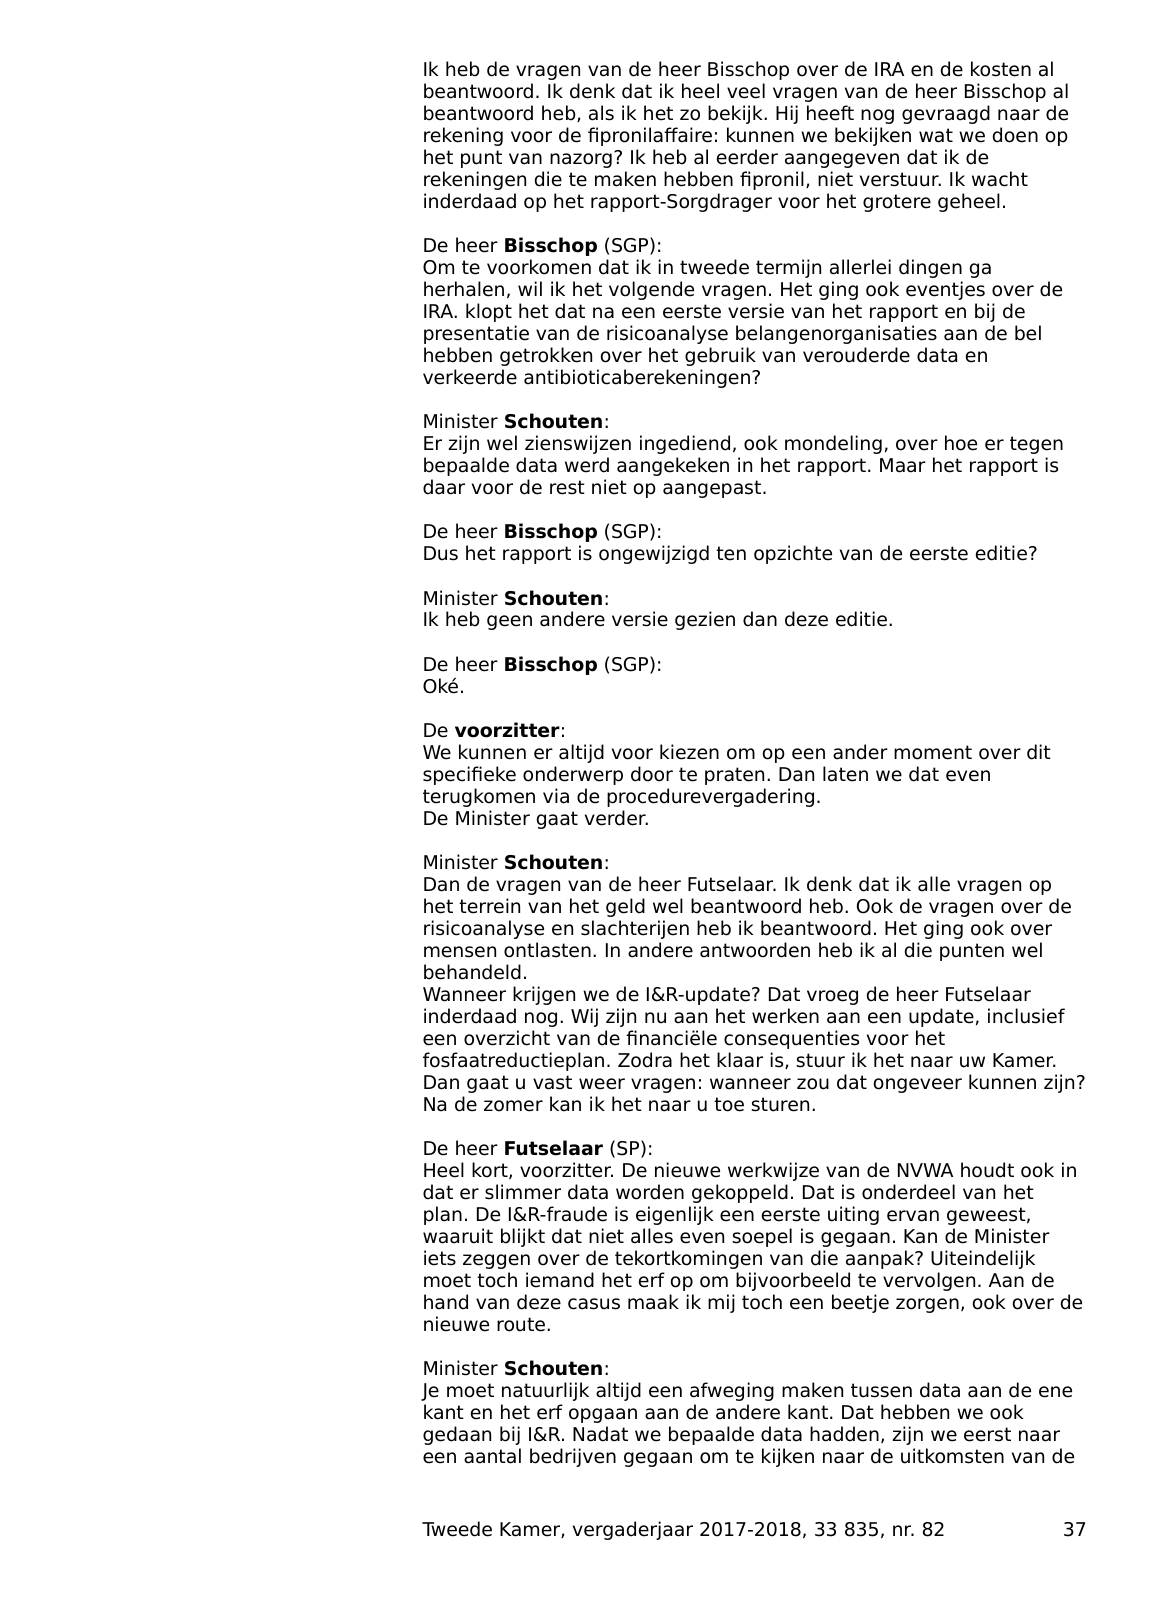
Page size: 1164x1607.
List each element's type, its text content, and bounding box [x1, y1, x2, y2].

text We kunnen er altijd voor kiezen om op een ander moment over dit specifieke onderwerp door te praten. Dan laten we dat even terugkomen via de procedurevergadering. [422, 742, 1087, 808]
text Dan de vragen van de heer Futselaar. Ik denk dat ik alle vragen op het terrein van het geld wel beantwoord heb. Ook de vragen over de risicoanalyse en slachterijen heb ik beantwoord. Het ging ook over mensen ontlasten. In andere antwoorden heb ik al die punten wel behandeld. [422, 874, 1087, 984]
text Je moet natuurlijk altijd een afweging maken tussen data aan de ene kant en het erf opgaan aan de andere kant. Dat hebben we ook gedaan bij I&R. Nadat we bepaalde data hadden, zijn we eerst naar een aantal bedrijven gegaan om te kijken naar de uitkomsten van de [422, 1380, 1087, 1468]
text Dus het rapport is ongewijzigd ten opzichte van de eerste editie? [422, 543, 1087, 565]
text De heer Bisschop (SGP): [422, 235, 1087, 257]
text Ik heb geen andere versie gezien dan deze editie. [422, 609, 1087, 631]
text De heer Bisschop (SGP): [422, 521, 1087, 543]
text De voorzitter: [422, 720, 1087, 742]
text Ik heb de vragen van de heer Bisschop over de IRA en de kosten al beantwoord. Ik denk dat ik heel veel vragen van de heer Bisschop al beantwoord heb, als ik het zo bekijk. Hij heeft nog gevraagd naar de rekening voor de fipronilaffaire: kunnen we bekijken wat we doen op het punt van nazorg? Ik heb al eerder aangegeven dat ik de rekeningen die te maken hebben fipronil, niet verstuur. Ik wacht inderdaad op het rapport-Sorgdrager voor het grotere geheel. [422, 59, 1087, 213]
text Minister Schouten: [422, 411, 1087, 433]
text De heer Bisschop (SGP): [422, 653, 1087, 676]
text Minister Schouten: [422, 587, 1087, 609]
text Minister Schouten: [422, 852, 1087, 874]
text De Minister gaat verder. [422, 808, 1087, 829]
text Heel kort, voorzitter. De nieuwe werkwijze van de NVWA houdt ook in dat er slimmer data worden gekoppeld. Dat is onderdeel van het plan. De I&R-fraude is eigenlijk een eerste uiting ervan geweest, waaruit blijkt dat niet alles even soepel is gegaan. Kan de Minister iets zeggen over de tekortkomingen van die aanpak? Uiteindelijk moet toch iemand het erf op om bijvoorbeeld te vervolgen. Aan de hand van deze casus maak ik mij toch een beetje zorgen, ook over de nieuwe route. [422, 1160, 1087, 1336]
text Wanneer krijgen we de I&R-update? Dat vroeg de heer Futselaar inderdaad nog. Wij zijn nu aan het werken aan een update, inclusief een overzicht van de financiële consequenties voor het fosfaatreductieplan. Zodra het klaar is, stuur ik het naar uw Kamer. Dan gaat u vast weer vragen: wanneer zou dat ongeveer kunnen zijn? Na de zomer kan ik het naar u toe sturen. [422, 984, 1087, 1116]
text Oké. [422, 676, 1087, 697]
text Om te voorkomen dat ik in tweede termijn allerlei dingen ga herhalen, wil ik het volgende vragen. Het ging ook eventjes over de IRA. klopt het dat na een eerste versie van het rapport en bij de presentatie van de risicoanalyse belangenorganisaties aan de bel hebben getrokken over het gebruik van verouderde data en verkeerde antibioticaberekeningen? [422, 257, 1087, 389]
text Er zijn wel zienswijzen ingediend, ook mondeling, over hoe er tegen bepaalde data werd aangekeken in het rapport. Maar het rapport is daar voor de rest niet op aangepast. [422, 433, 1087, 499]
text Minister Schouten: [422, 1358, 1087, 1380]
text De heer Futselaar (SP): [422, 1138, 1087, 1160]
